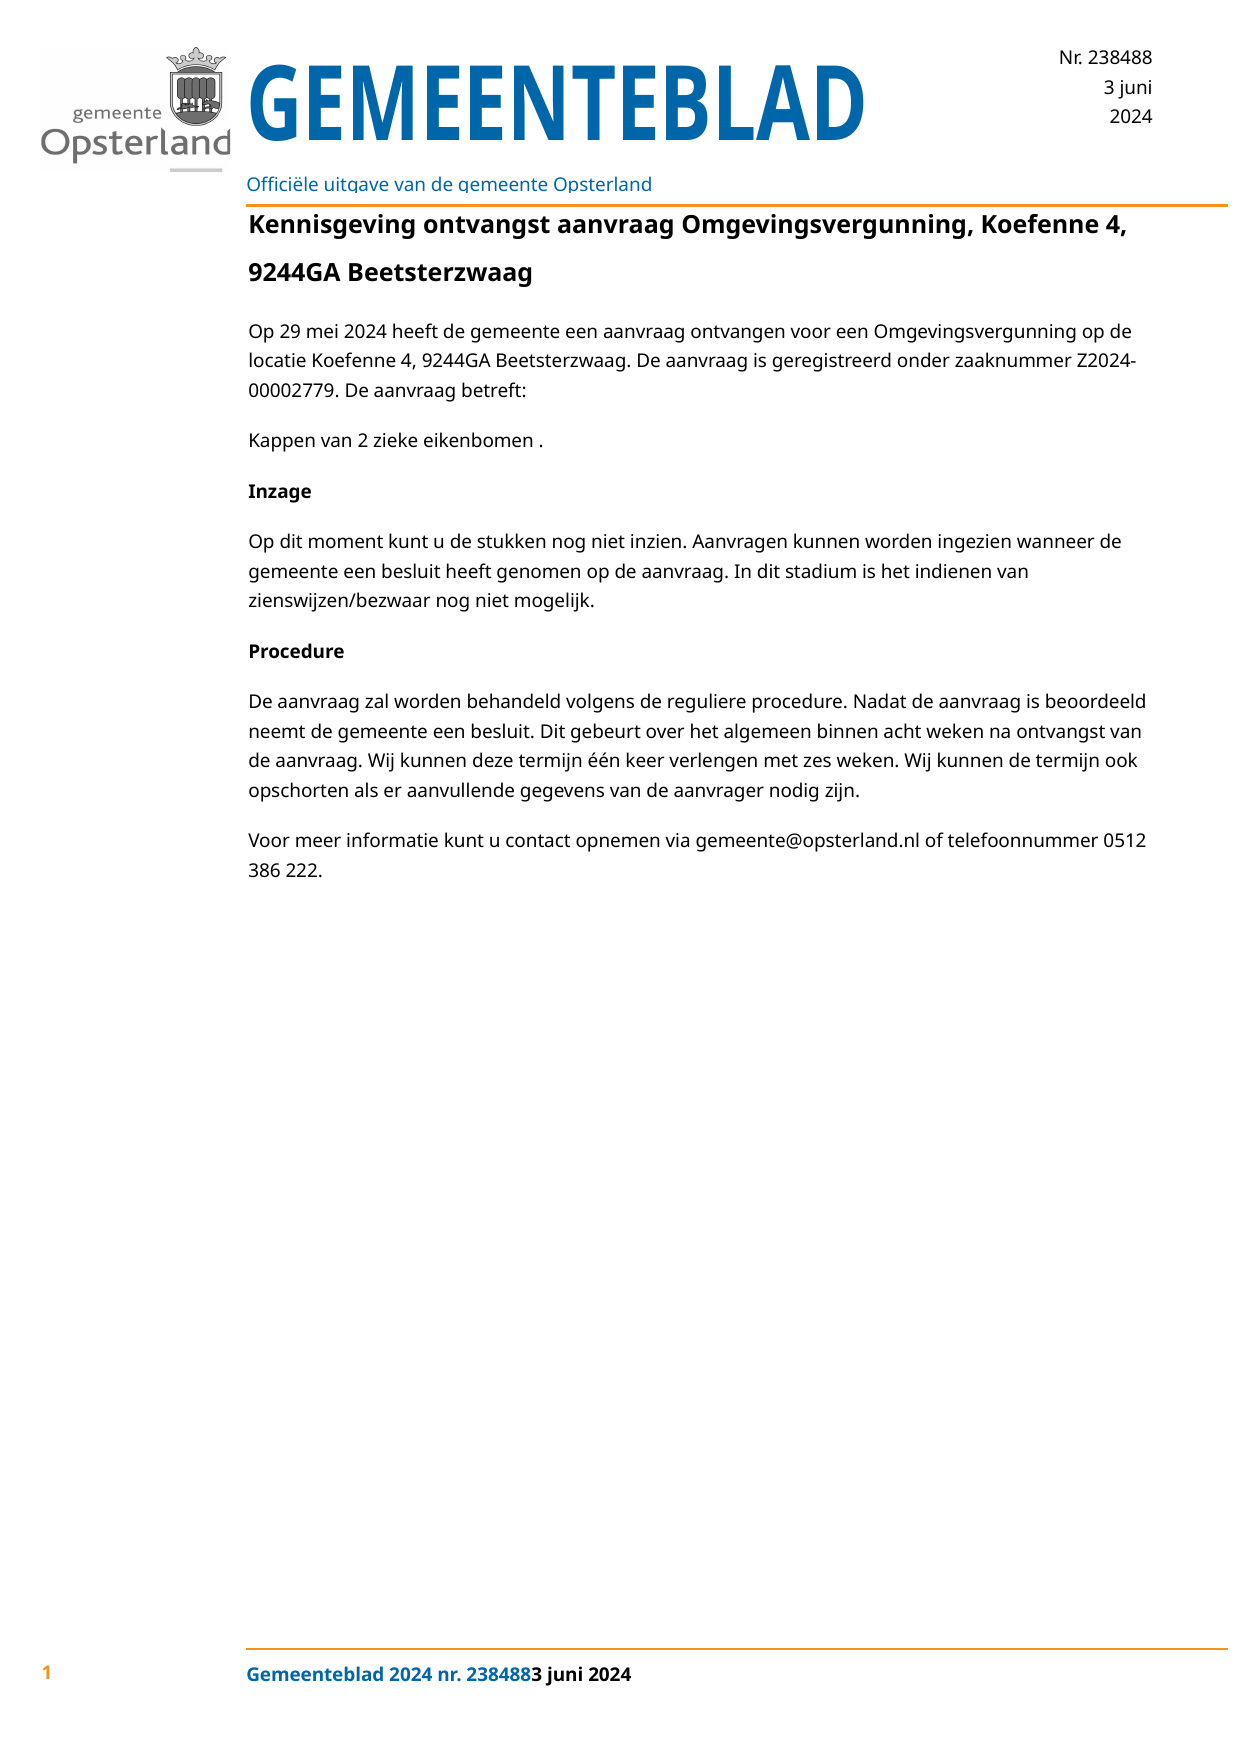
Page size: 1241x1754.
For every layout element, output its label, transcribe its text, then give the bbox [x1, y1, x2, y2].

text Kennisgeving ontvangst aanvraag Omgevingsvergunning, Koefenne 4, 9244GA Beetsterzwaag [248, 207, 1152, 288]
text Inzage [248, 478, 1152, 504]
text Procedure [248, 638, 1152, 664]
picture [41, 47, 231, 172]
text Op 29 mei 2024 heeft de gemeente een aanvraag ontvangen voor een Omgevingsvergunning op de locatie Koefenne 4, 9244GA Beetsterzwaag. De aanvraag is geregistreerd onder zaaknummer Z2024-00002779. De aanvraag betreft: [248, 318, 1152, 403]
text Op dit moment kunt u de stukken nog niet inzien. Aanvragen kunnen worden ingezien wanneer de gemeente een besluit heeft genomen op de aanvraag. In dit stadium is het indienen van zienswijzen/bezwaar nog niet mogelijk. [248, 528, 1152, 613]
text Voor meer informatie kunt u contact opnemen via gemeente@opsterland.nl of telefoonnummer 0512 386 222. [248, 827, 1152, 883]
text Kappen van 2 zieke eikenbomen . [248, 427, 1152, 453]
text De aanvraag zal worden behandeld volgens de reguliere procedure. Nadat de aanvraag is beoordeeld neemt de gemeente een besluit. Dit gebeurt over het algemeen binnen acht weken na ontvangst van de aanvraag. Wij kunnen deze termijn één keer verlengen met zes weken. Wij kunnen de termijn ook opschorten als er aanvullende gegevens van de aanvrager nodig zijn. [248, 688, 1152, 803]
